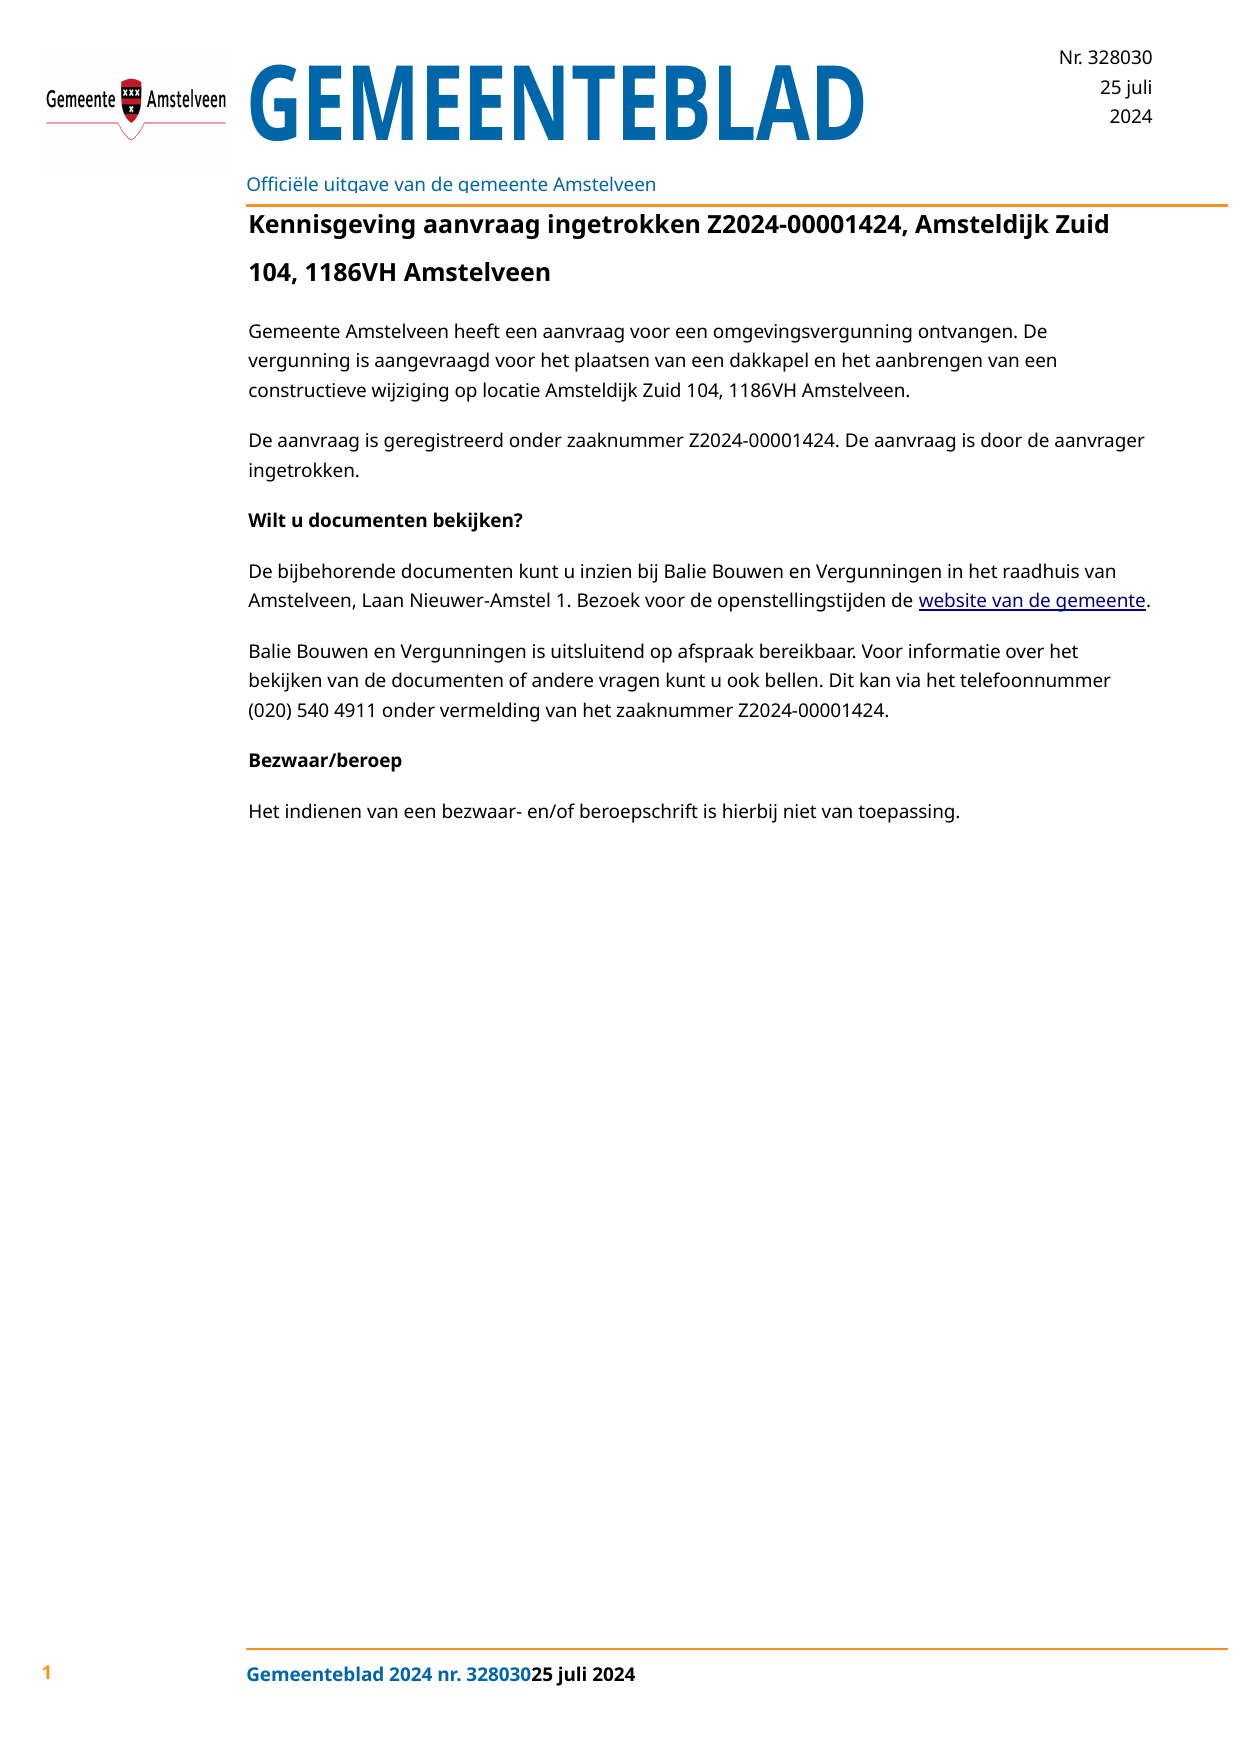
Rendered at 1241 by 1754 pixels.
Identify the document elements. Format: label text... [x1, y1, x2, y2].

text Balie Bouwen en Vergunningen is uitsluitend op afspraak bereikbaar. Voor informatie over het bekijken van de documenten of andere vragen kunt u ook bellen. Dit kan via het telefoonnummer (020) 540 4911 onder vermelding van het zaaknummer Z2024-00001424. [248, 638, 1152, 723]
picture [41, 47, 231, 172]
text Wilt u documenten bekijken? [248, 507, 1152, 533]
text Het indienen van een bezwaar- en/of beroepschrift is hierbij niet van toepassing. [248, 798, 1152, 824]
text Bezwaar/beroep [248, 747, 1152, 773]
text De bijbehorende documenten kunt u inzien bij Balie Bouwen en Vergunningen in het raadhuis van Amstelveen, Laan Nieuwer-Amstel 1. Bezoek voor de openstellingstijden de website van de gemeente. [248, 558, 1152, 613]
text De aanvraag is geregistreerd onder zaaknummer Z2024-00001424. De aanvraag is door de aanvrager ingetrokken. [248, 427, 1152, 483]
text Kennisgeving aanvraag ingetrokken Z2024-00001424, Amsteldijk Zuid 104, 1186VH Amstelveen [248, 207, 1152, 288]
text Gemeente Amstelveen heeft een aanvraag voor een omgevingsvergunning ontvangen. De vergunning is aangevraagd voor het plaatsen van een dakkapel en het aanbrengen van een constructieve wijziging op locatie Amsteldijk Zuid 104, 1186VH Amstelveen. [248, 318, 1152, 403]
